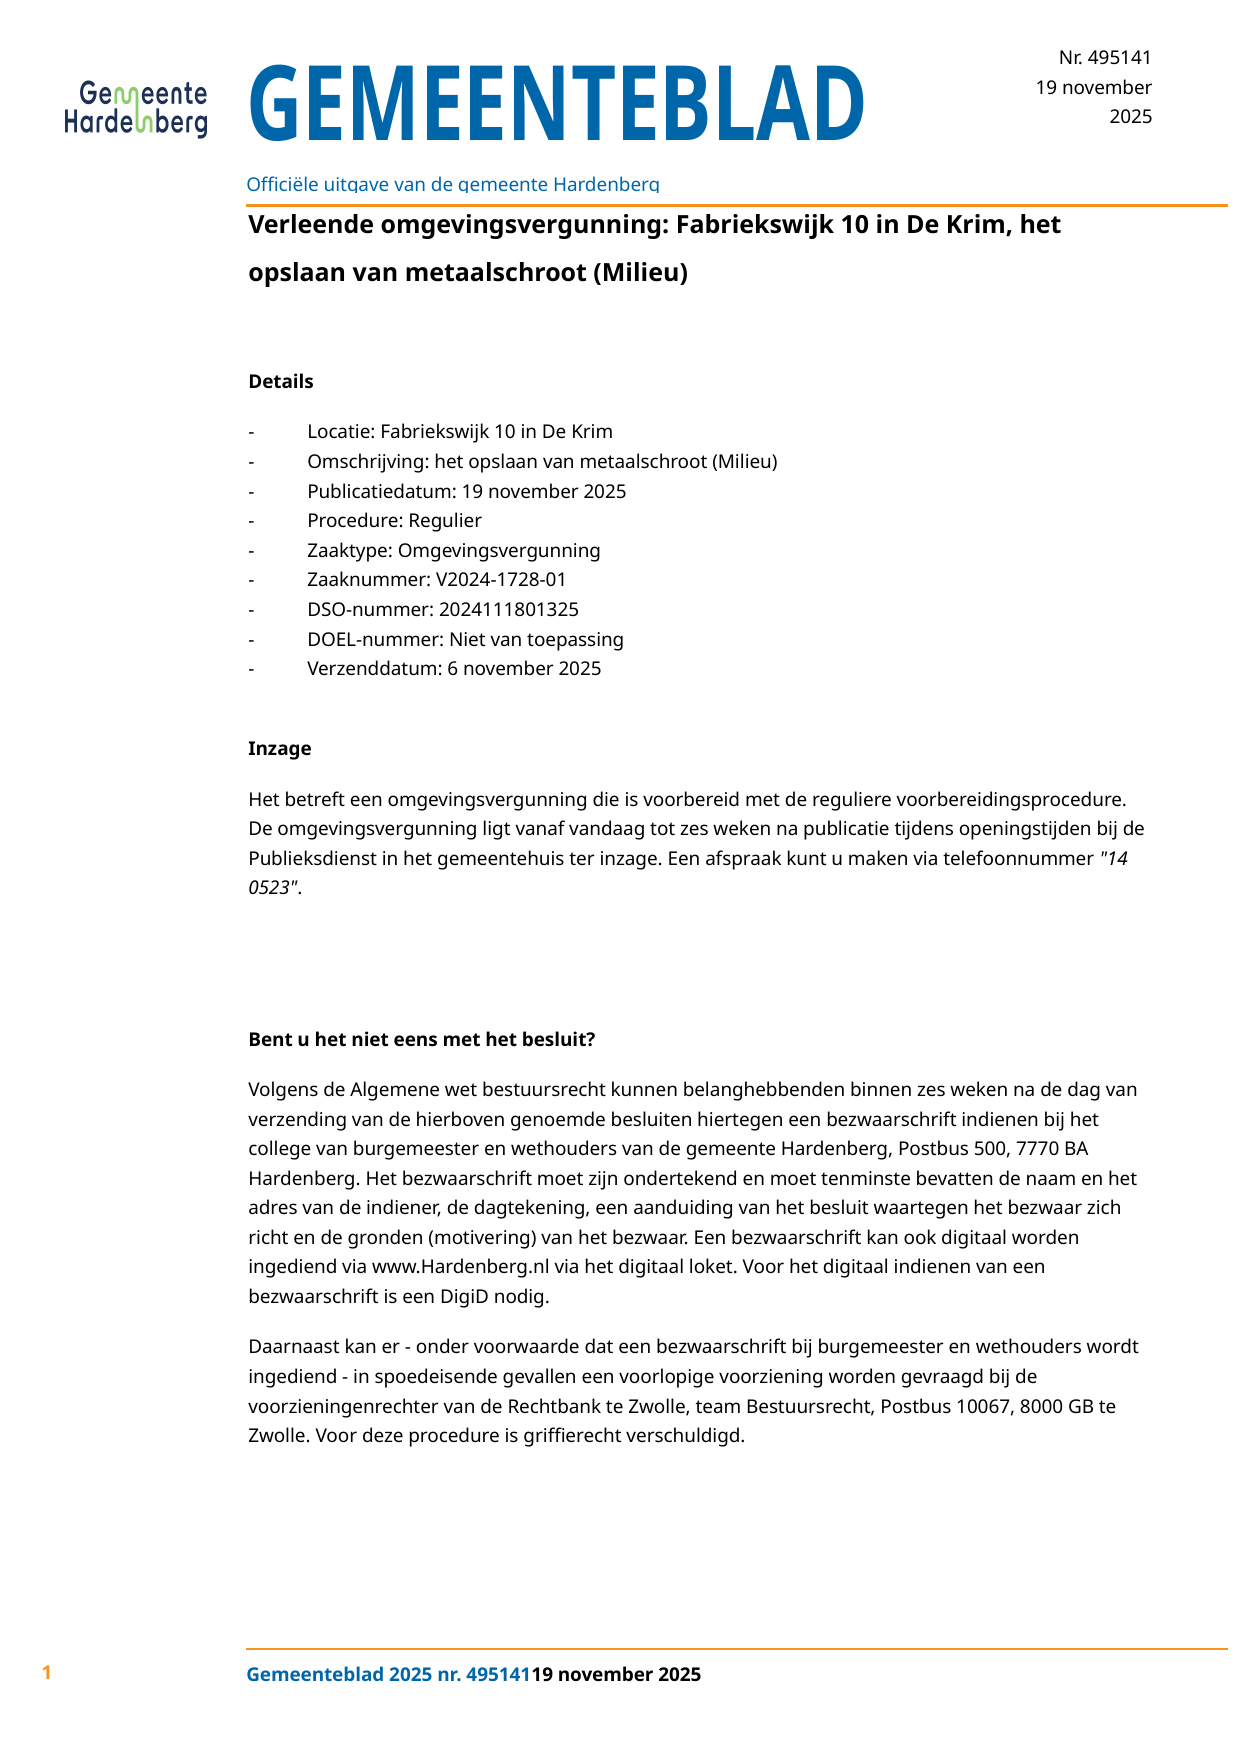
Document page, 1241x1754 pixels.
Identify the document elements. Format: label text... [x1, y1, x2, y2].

text Details [248, 368, 1152, 394]
text Bent u het niet eens met het besluit? [248, 1026, 1152, 1052]
list Omschrijving: het opslaan van metaalschroot (Milieu) [248, 448, 1152, 474]
list Zaaknummer: V2024-1728-01 [248, 567, 1152, 592]
picture [41, 47, 231, 172]
text Daarnaast kan er - onder voorwaarde dat een bezwaarschrift bij burgemeester en wethouders wordt ingediend - in spoedeisende gevallen een voorlopige voorziening worden gevraagd bij de voorzieningenrechter van de Rechtbank te Zwolle, team Bestuursrecht, Postbus 10067, 8000 GB te Zwolle. Voor deze procedure is griffierecht verschuldigd. [248, 1334, 1152, 1448]
text Verleende omgevingsvergunning: Fabriekswijk 10 in De Krim, het opslaan van metaalschroot (Milieu) [248, 207, 1152, 288]
list Locatie: Fabriekswijk 10 in De Krim [248, 419, 1152, 444]
text Inzage [248, 735, 1152, 761]
list Publicatiedatum: 19 november 2025 [248, 478, 1152, 504]
list Zaaktype: Omgevingsvergunning [248, 537, 1152, 563]
list DSO-nummer: 2024111801325 [248, 596, 1152, 622]
list Verzenddatum: 6 november 2025 [248, 655, 1152, 681]
list DOEL-nummer: Niet van toepassing [248, 626, 1152, 652]
text Volgens de Algemene wet bestuursrecht kunnen belanghebbenden binnen zes weken na de dag van verzending van de hierboven genoemde besluiten hiertegen een bezwaarschrift indienen bij het college van burgemeester en wethouders van de gemeente Hardenberg, Postbus 500, 7770 BA Hardenberg. Het bezwaarschrift moet zijn ondertekend en moet tenminste bevatten de naam en het adres van de indiener, de dagtekening, een aanduiding van het besluit waartegen het bezwaar zich richt en de gronden (motivering) van het bezwaar. Een bezwaarschrift kan ook digitaal worden ingediend via www.Hardenberg.nl via het digitaal loket. Voor het digitaal indienen van een bezwaarschrift is een DigiD nodig. [248, 1076, 1152, 1309]
list Procedure: Regulier [248, 507, 1152, 533]
text Het betreft een omgevingsvergunning die is voorbereid met de reguliere voorbereidingsprocedure. De omgevingsvergunning ligt vanaf vandaag tot zes weken na publicatie tijdens openingstijden bij de Publieksdienst in het gemeentehuis ter inzage. Een afspraak kunt u maken via telefoonnummer "14 0523". [248, 786, 1152, 900]
